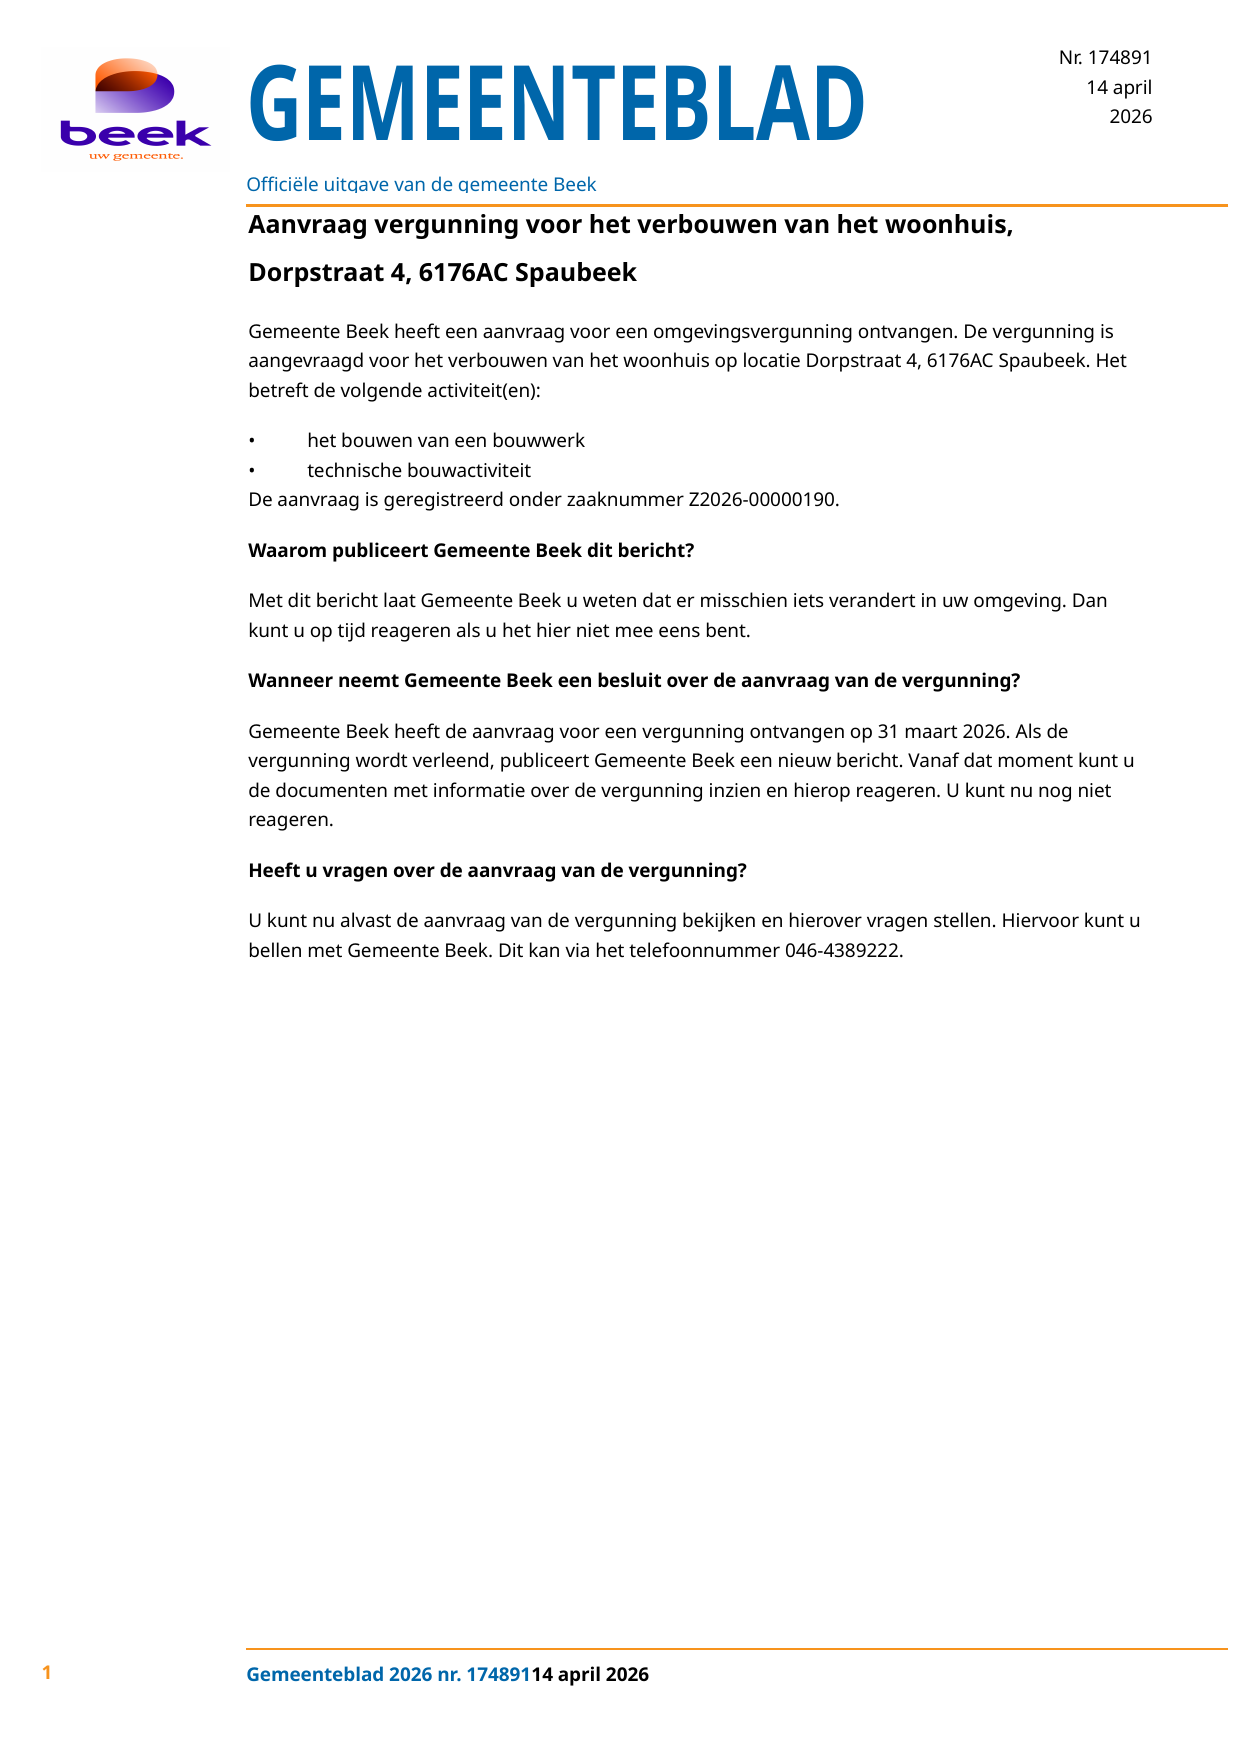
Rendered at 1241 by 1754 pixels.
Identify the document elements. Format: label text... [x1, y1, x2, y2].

text Heeft u vragen over de aanvraag van de vergunning? [248, 857, 1152, 883]
text De aanvraag is geregistreerd onder zaaknummer Z2026-00000190. [248, 487, 1152, 512]
text Gemeente Beek heeft een aanvraag voor een omgevingsvergunning ontvangen. De vergunning is aangevraagd voor het verbouwen van het woonhuis op locatie Dorpstraat 4, 6176AC Spaubeek. Het betreft de volgende activiteit(en): [248, 318, 1152, 403]
text Gemeente Beek heeft de aanvraag voor een vergunning ontvangen op 31 maart 2026. Als de vergunning wordt verleend, publiceert Gemeente Beek een nieuw bericht. Vanaf dat moment kunt u de documenten met informatie over de vergunning inzien en hierop reageren. U kunt nu nog niet reageren. [248, 718, 1152, 832]
text U kunt nu alvast de aanvraag van de vergunning bekijken en hierover vragen stellen. Hiervoor kunt u bellen met Gemeente Beek. Dit kan via het telefoonnummer 046-4389222. [248, 907, 1152, 963]
text Aanvraag vergunning voor het verbouwen van het woonhuis, Dorpstraat 4, 6176AC Spaubeek [248, 207, 1152, 288]
list het bouwen van een bouwwerk [248, 427, 1152, 453]
picture [41, 47, 231, 172]
text Waarom publiceert Gemeente Beek dit bericht? [248, 537, 1152, 563]
list technische bouwactiviteit [248, 457, 1152, 483]
text Wanneer neemt Gemeente Beek een besluit over de aanvraag van de vergunning? [248, 667, 1152, 693]
text Met dit bericht laat Gemeente Beek u weten dat er misschien iets verandert in uw omgeving. Dan kunt u op tijd reageren als u het hier niet mee eens bent. [248, 587, 1152, 643]
